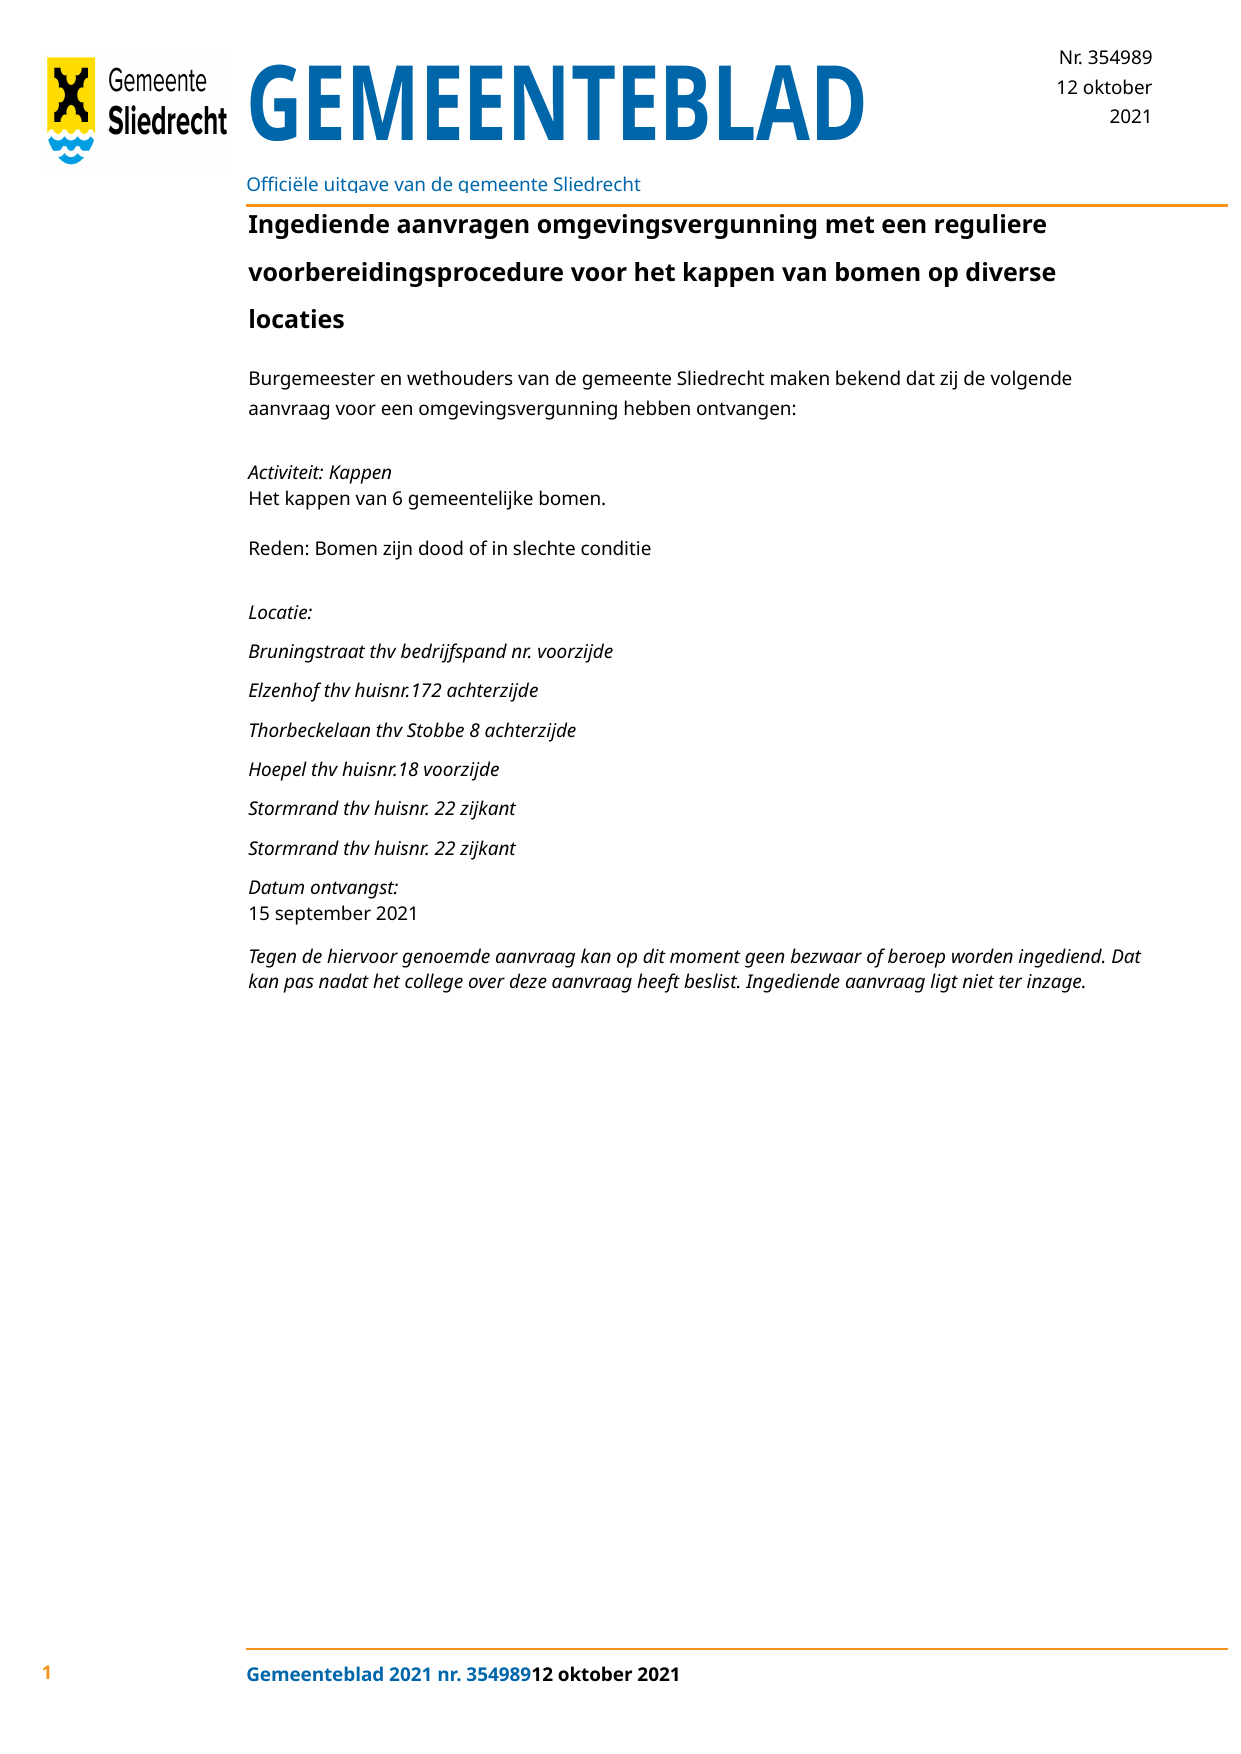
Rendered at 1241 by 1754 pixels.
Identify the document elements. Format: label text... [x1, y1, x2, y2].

text Elzenhof thv huisnr.172 achterzijde [248, 678, 1152, 703]
text Reden: Bomen zijn dood of in slechte conditie [248, 535, 1152, 561]
text Burgemeester en wethouders van de gemeente Sliedrecht maken bekend dat zij de volgende aanvraag voor een omgevingsvergunning hebben ontvangen: [248, 366, 1152, 421]
text Datum ontvangst: [248, 874, 1152, 900]
text Locatie: [248, 599, 1152, 625]
text Activiteit: Kappen [248, 459, 1152, 485]
text Thorbeckelaan thv Stobbe 8 achterzijde [248, 717, 1152, 743]
text Ingediende aanvragen omgevingsvergunning met een reguliere voorbereidingsprocedure voor het kappen van bomen op diverse locaties [248, 207, 1152, 336]
text Stormrand thv huisnr. 22 zijkant [248, 796, 1152, 821]
text Hoepel thv huisnr.18 voorzijde [248, 756, 1152, 782]
text Het kappen van 6 gemeentelijke bomen. [248, 485, 1152, 511]
text Bruningstraat thv bedrijfspand nr. voorzijde [248, 638, 1152, 664]
text 15 september 2021 [248, 900, 1152, 926]
picture [41, 47, 231, 172]
text Tegen de hiervoor genoemde aanvraag kan op dit moment geen bezwaar of beroep worden ingediend. Dat kan pas nadat het college over deze aanvraag heeft beslist. Ingediende aanvraag ligt niet ter inzage. [248, 943, 1152, 994]
text Stormrand thv huisnr. 22 zijkant [248, 835, 1152, 861]
